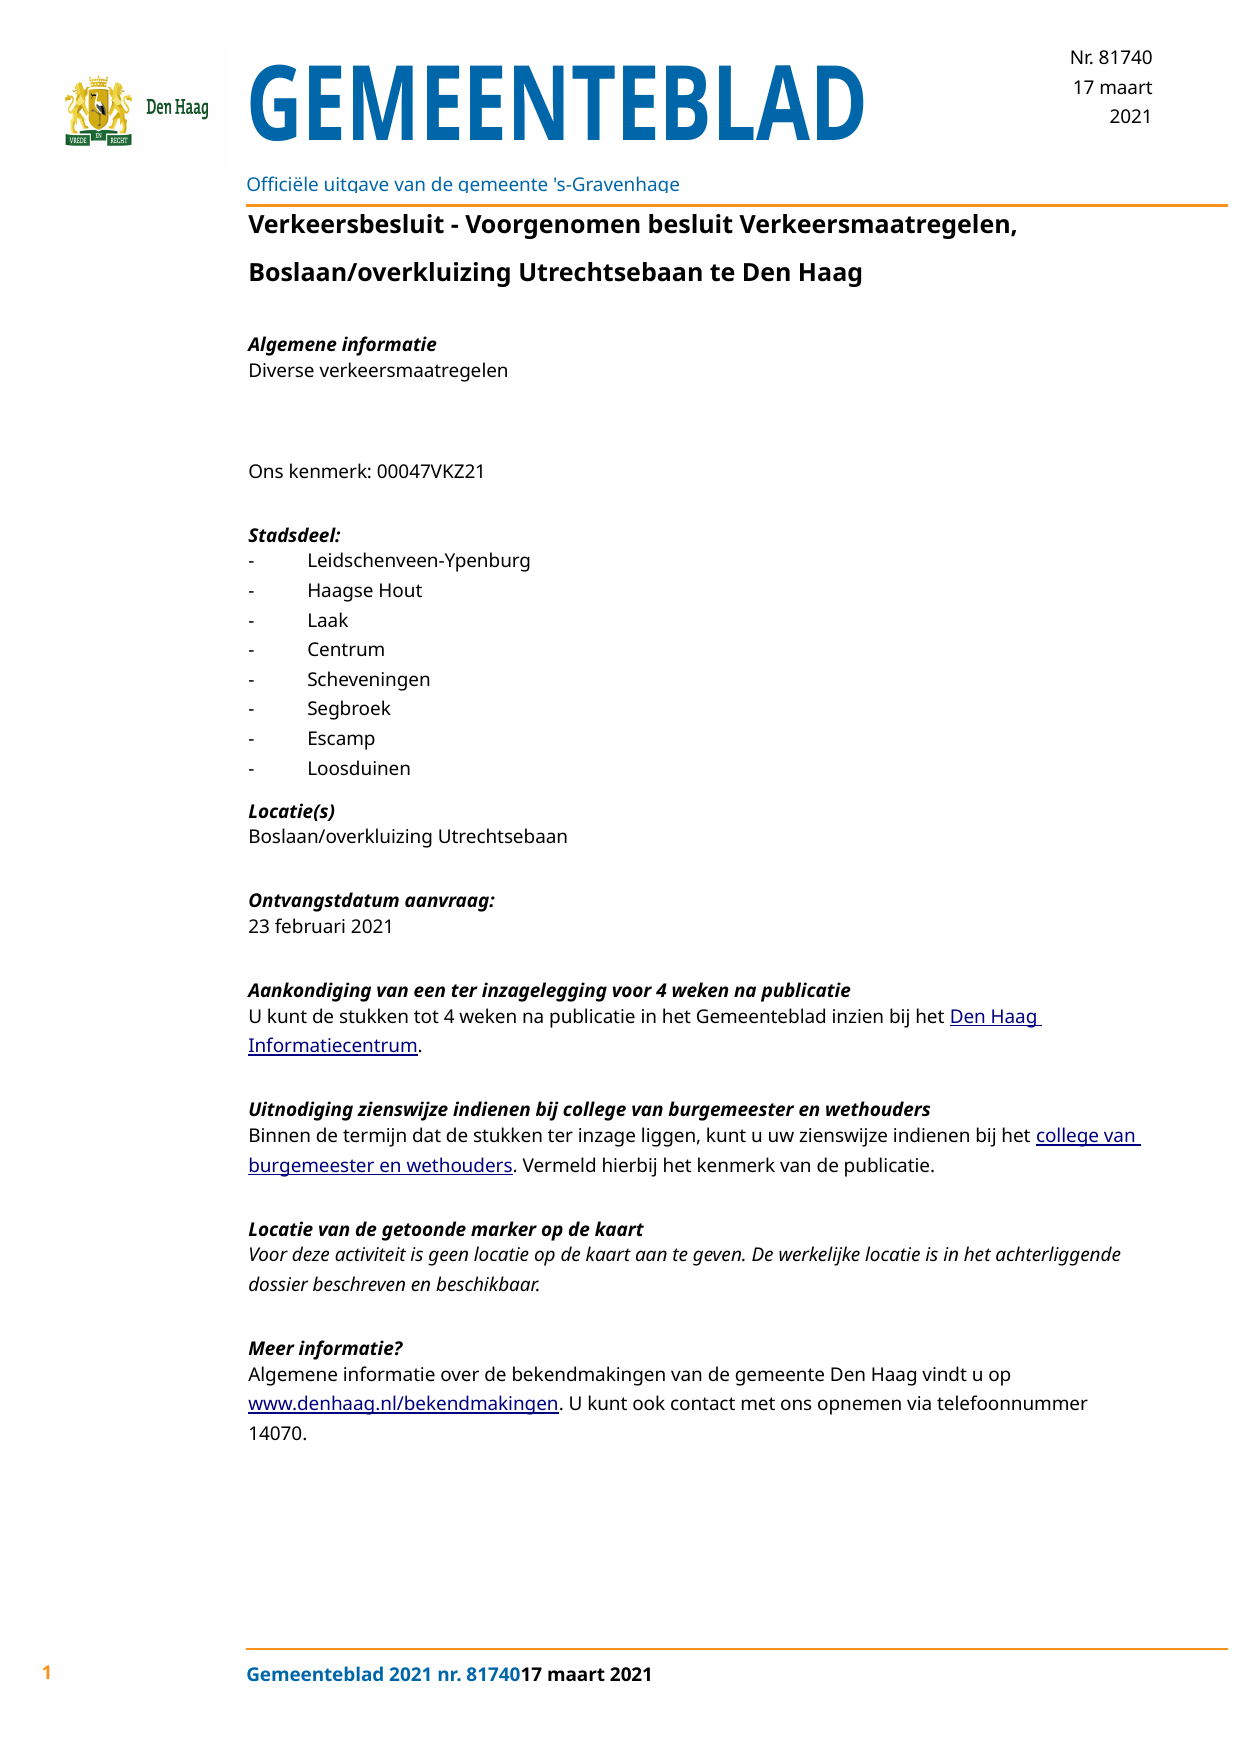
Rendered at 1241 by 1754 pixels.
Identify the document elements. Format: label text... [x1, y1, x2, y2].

text 23 februari 2021 [248, 913, 1152, 939]
list Laak [248, 607, 1152, 633]
text Uitnodiging zienswijze indienen bij college van burgemeester en wethouders [248, 1097, 1152, 1122]
text Aankondiging van een ter inzagelegging voor 4 weken na publicatie [248, 977, 1152, 1003]
text Algemene informatie over de bekendmakingen van de gemeente Den Haag vindt u op www.denhaag.nl/bekendmakingen. U kunt ook contact met ons opnemen via telefoonnummer 14070. [248, 1361, 1152, 1446]
text Locatie van de getoonde marker op de kaart [248, 1216, 1152, 1242]
list Scheveningen [248, 666, 1152, 692]
text Meer informatie? [248, 1335, 1152, 1361]
text Locatie(s) [248, 798, 1152, 824]
picture [41, 47, 231, 172]
text Binnen de termijn dat de stukken ter inzage liggen, kunt u uw zienswijze indienen bij het college van burgemeester en wethouders. Vermeld hierbij het kenmerk van de publicatie. [248, 1122, 1152, 1178]
text Ontvangstdatum aanvraag: [248, 888, 1152, 913]
text Verkeersbesluit - Voorgenomen besluit Verkeersmaatregelen, Boslaan/overkluizing Utrechtsebaan te Den Haag [248, 207, 1152, 288]
list Leidschenveen-Ypenburg [248, 548, 1152, 573]
text U kunt de stukken tot 4 weken na publicatie in het Gemeenteblad inzien bij het Den Haag Informatiecentrum. [248, 1003, 1152, 1058]
text Voor deze activiteit is geen locatie op de kaart aan te geven. De werkelijke locatie is in het achterliggende dossier beschreven en beschikbaar. [248, 1242, 1152, 1297]
list Escamp [248, 725, 1152, 751]
list Loosduinen [248, 755, 1152, 781]
text Diverse verkeersmaatregelen [248, 357, 1152, 383]
text Ons kenmerk: 00047VKZ21 [248, 458, 1152, 484]
text Algemene informatie [248, 331, 1152, 357]
text Stadsdeel: [248, 522, 1152, 548]
list Centrum [248, 636, 1152, 662]
text Boslaan/overkluizing Utrechtsebaan [248, 824, 1152, 849]
list Haagse Hout [248, 577, 1152, 603]
list Segbroek [248, 696, 1152, 721]
